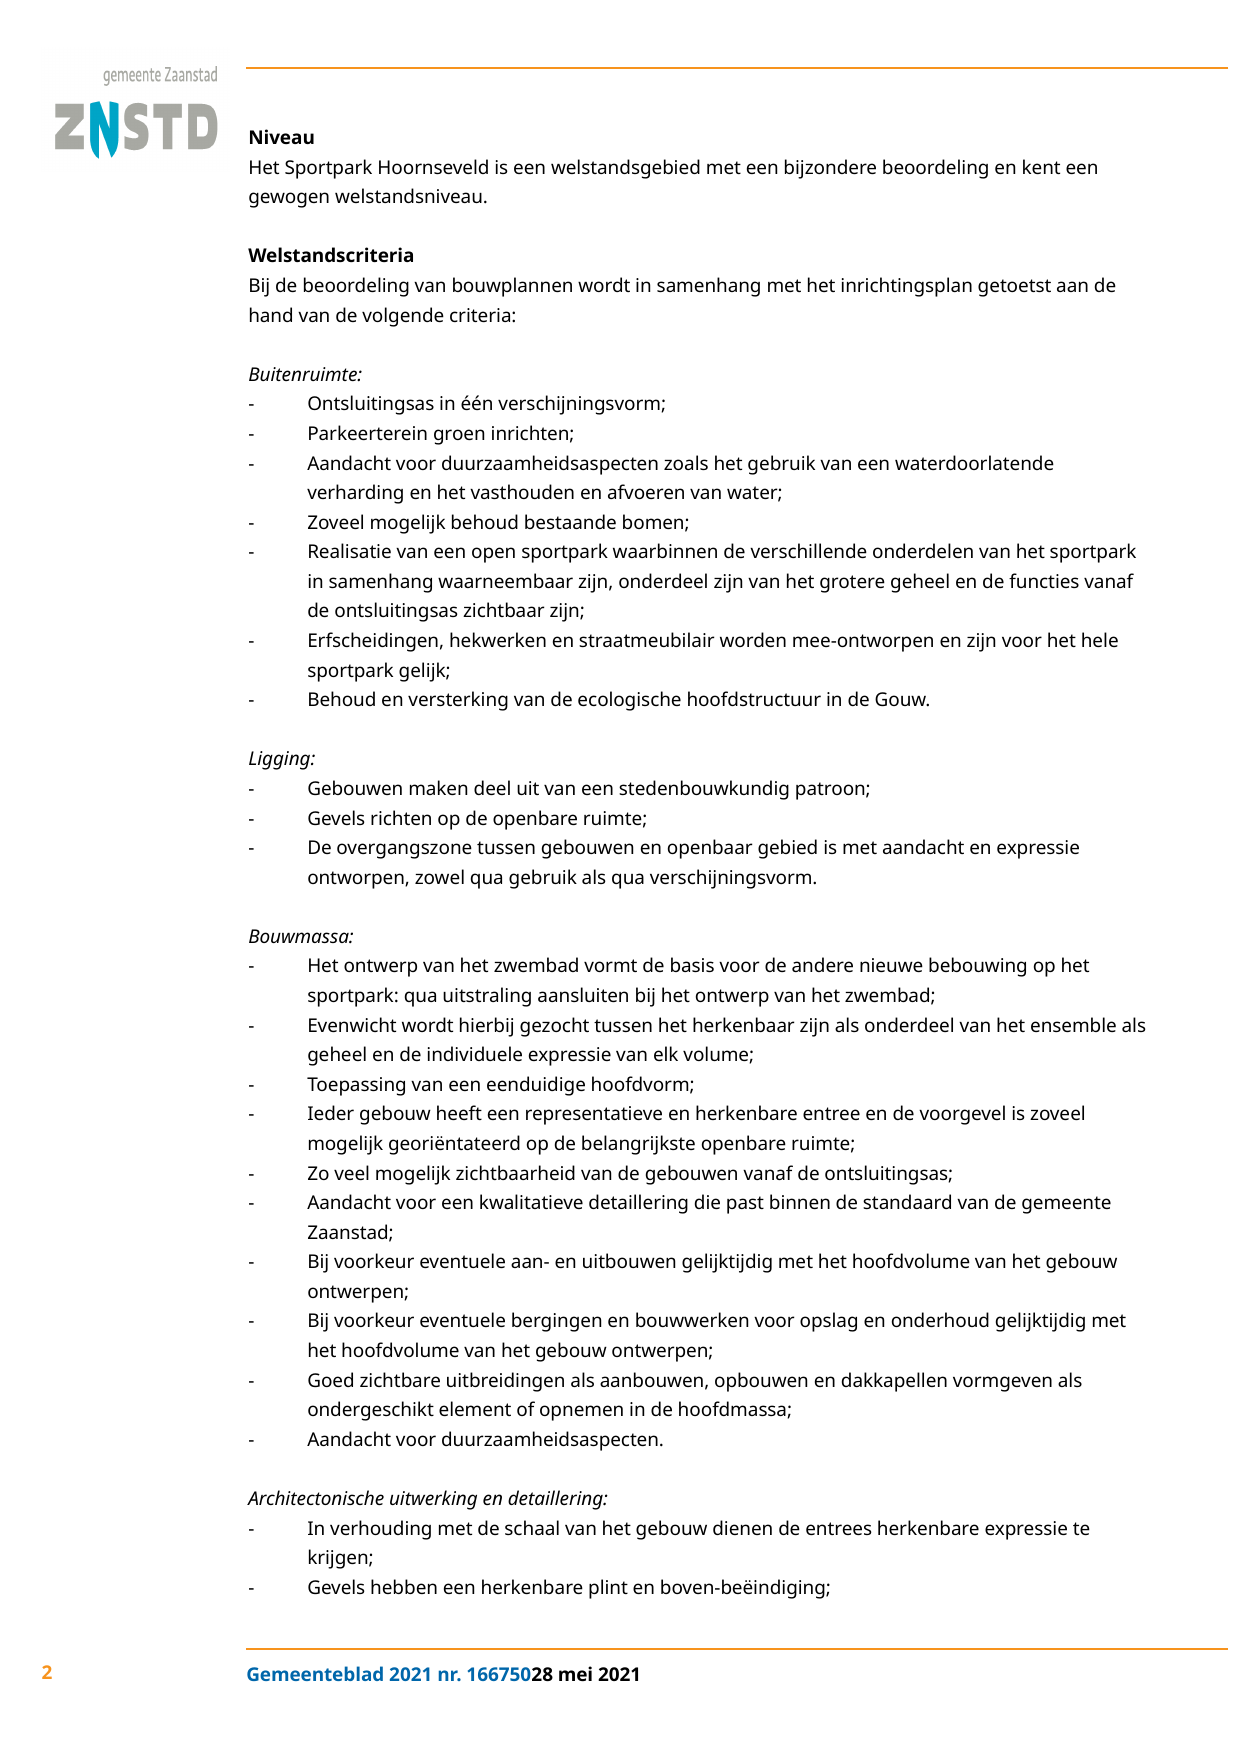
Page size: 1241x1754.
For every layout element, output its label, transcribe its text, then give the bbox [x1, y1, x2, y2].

picture [41, 47, 231, 172]
list Behoud en versterking van de ecologische hoofdstructuur in de Gouw. [248, 686, 1152, 712]
list Toepassing van een eenduidige hoofdvorm; [248, 1071, 1152, 1097]
text Niveau [248, 124, 1152, 150]
list Aandacht voor duurzaamheidsaspecten zoals het gebruik van een waterdoorlatende verharding en het vasthouden en afvoeren van water; [248, 450, 1152, 505]
list Gevels hebben een herkenbare plint en boven-beëindiging; [248, 1574, 1152, 1600]
list Erfscheidingen, hekwerken en straatmeubilair worden mee-ontworpen en zijn voor het hele sportpark gelijk; [248, 627, 1152, 683]
text Bouwmassa: [248, 923, 1152, 949]
list Gevels richten op de openbare ruimte; [248, 805, 1152, 831]
text Ligging: [248, 746, 1152, 771]
list De overgangszone tussen gebouwen en openbaar gebied is met aandacht en expressie ontworpen, zowel qua gebruik als qua verschijningsvorm. [248, 834, 1152, 890]
list Zo veel mogelijk zichtbaarheid van de gebouwen vanaf de ontsluitingsas; [248, 1160, 1152, 1186]
list Aandacht voor een kwalitatieve detaillering die past binnen de standaard van de gemeente Zaanstad; [248, 1189, 1152, 1245]
text Bij de beoordeling van bouwplannen wordt in samenhang met het inrichtingsplan getoetst aan de hand van de volgende criteria: [248, 272, 1152, 328]
list Goed zichtbare uitbreidingen als aanbouwen, opbouwen en dakkapellen vormgeven als ondergeschikt element of opnemen in de hoofdmassa; [248, 1367, 1152, 1422]
list Zoveel mogelijk behoud bestaande bomen; [248, 509, 1152, 535]
list Bij voorkeur eventuele aan- en uitbouwen gelijktijdig met het hoofdvolume van het gebouw ontwerpen; [248, 1248, 1152, 1304]
list Evenwicht wordt hierbij gezocht tussen het herkenbaar zijn als onderdeel van het ensemble als geheel en de individuele expressie van elk volume; [248, 1012, 1152, 1067]
list Realisatie van een open sportpark waarbinnen de verschillende onderdelen van het sportpark in samenhang waarneembaar zijn, onderdeel zijn van het grotere geheel en de functies vanaf de ontsluitingsas zichtbaar zijn; [248, 538, 1152, 623]
text Het Sportpark Hoornseveld is een welstandsgebied met een bijzondere beoordeling en kent een gewogen welstandsniveau. [248, 154, 1152, 209]
list Bij voorkeur eventuele bergingen en bouwwerken voor opslag en onderhoud gelijktijdig met het hoofdvolume van het gebouw ontwerpen; [248, 1308, 1152, 1363]
list Aandacht voor duurzaamheidsaspecten. [248, 1426, 1152, 1452]
text Architectonische uitwerking en detaillering: [248, 1485, 1152, 1511]
list Het ontwerp van het zwembad vormt de basis voor de andere nieuwe bebouwing op het sportpark: qua uitstraling aansluiten bij het ontwerp van het zwembad; [248, 953, 1152, 1008]
list Ontsluitingsas in één verschijningsvorm; [248, 391, 1152, 416]
list Parkeerterein groen inrichten; [248, 420, 1152, 446]
list Gebouwen maken deel uit van een stedenbouwkundig patroon; [248, 775, 1152, 801]
list In verhouding met de schaal van het gebouw dienen de entrees herkenbare expressie te krijgen; [248, 1515, 1152, 1570]
list Ieder gebouw heeft een representatieve en herkenbare entree en de voorgevel is zoveel mogelijk georiëntateerd op de belangrijkste openbare ruimte; [248, 1101, 1152, 1156]
text Welstandscriteria [248, 243, 1152, 268]
text Buitenruimte: [248, 361, 1152, 387]
